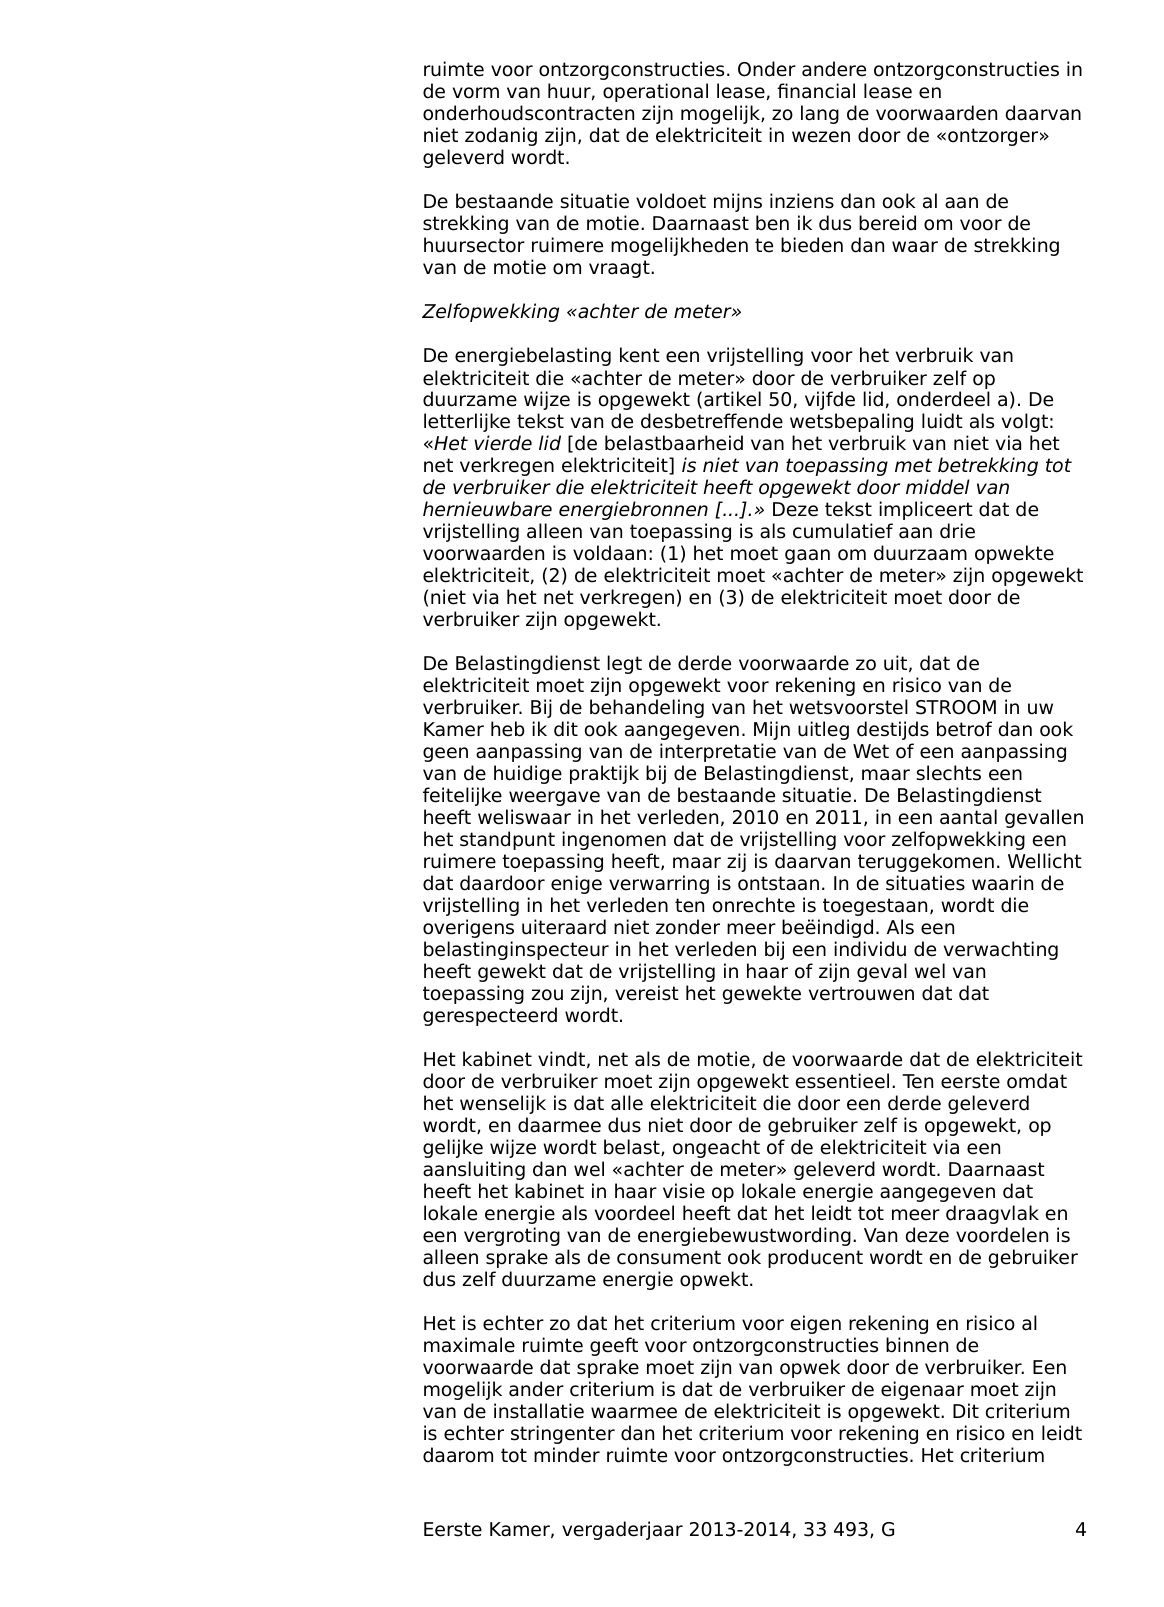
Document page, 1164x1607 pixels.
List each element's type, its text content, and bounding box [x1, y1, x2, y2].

text ruimte voor ontzorgconstructies. Onder andere ontzorgconstructies in de vorm van huur, operational lease, financial lease en onderhoudscontracten zijn mogelijk, zo lang de voorwaarden daarvan niet zodanig zijn, dat de elektriciteit in wezen door de «ontzorger» geleverd wordt. [422, 59, 1087, 169]
text Het is echter zo dat het criterium voor eigen rekening en risico al maximale ruimte geeft voor ontzorgconstructies binnen de voorwaarde dat sprake moet zijn van opwek door de verbruiker. Een mogelijk ander criterium is dat de verbruiker de eigenaar moet zijn van de installatie waarmee de elektriciteit is opgewekt. Dit criterium is echter stringenter dan het criterium voor rekening en risico en leidt daarom tot minder ruimte voor ontzorgconstructies. Het criterium [422, 1313, 1087, 1467]
text De energiebelasting kent een vrijstelling voor het verbruik van elektriciteit die «achter de meter» door de verbruiker zelf op duurzame wijze is opgewekt (artikel 50, vijfde lid, onderdeel a). De letterlijke tekst van de desbetreffende wetsbepaling luidt als volgt: «Het vierde lid [de belastbaarheid van het verbruik van niet via het net verkregen elektriciteit] is niet van toepassing met betrekking tot de verbruiker die elektriciteit heeft opgewekt door middel van hernieuwbare energiebronnen [...].» Deze tekst impliceert dat de vrijstelling alleen van toepassing is als cumulatief aan drie voorwaarden is voldaan: (1) het moet gaan om duurzaam opwekte elektriciteit, (2) de elektriciteit moet «achter de meter» zijn opgewekt (niet via het net verkregen) en (3) de elektriciteit moet door de verbruiker zijn opgewekt. [422, 345, 1087, 631]
subtitle Zelfopwekking «achter de meter» [422, 301, 1087, 323]
text De bestaande situatie voldoet mijns inziens dan ook al aan de strekking van de motie. Daarnaast ben ik dus bereid om voor de huursector ruimere mogelijkheden te bieden dan waar de strekking van de motie om vraagt. [422, 191, 1087, 279]
text Het kabinet vindt, net als de motie, de voorwaarde dat de elektriciteit door de verbruiker moet zijn opgewekt essentieel. Ten eerste omdat het wenselijk is dat alle elektriciteit die door een derde geleverd wordt, en daarmee dus niet door de gebruiker zelf is opgewekt, op gelijke wijze wordt belast, ongeacht of de elektriciteit via een aansluiting dan wel «achter de meter» geleverd wordt. Daarnaast heeft het kabinet in haar visie op lokale energie aangegeven dat lokale energie als voordeel heeft dat het leidt tot meer draagvlak en een vergroting van de energiebewustwording. Van deze voordelen is alleen sprake als de consument ook producent wordt en de gebruiker dus zelf duurzame energie opwekt. [422, 1049, 1087, 1291]
text De Belastingdienst legt de derde voorwaarde zo uit, dat de elektriciteit moet zijn opgewekt voor rekening en risico van de verbruiker. Bij de behandeling van het wetsvoorstel STROOM in uw Kamer heb ik dit ook aangegeven. Mijn uitleg destijds betrof dan ook geen aanpassing van de interpretatie van de Wet of een aanpassing van de huidige praktijk bij de Belastingdienst, maar slechts een feitelijke weergave van de bestaande situatie. De Belastingdienst heeft weliswaar in het verleden, 2010 en 2011, in een aantal gevallen het standpunt ingenomen dat de vrijstelling voor zelfopwekking een ruimere toepassing heeft, maar zij is daarvan teruggekomen. Wellicht dat daardoor enige verwarring is ontstaan. In de situaties waarin de vrijstelling in het verleden ten onrechte is toegestaan, wordt die overigens uiteraard niet zonder meer beëindigd. Als een belastinginspecteur in het verleden bij een individu de verwachting heeft gewekt dat de vrijstelling in haar of zijn geval wel van toepassing zou zijn, vereist het gewekte vertrouwen dat dat gerespecteerd wordt. [422, 653, 1087, 1027]
